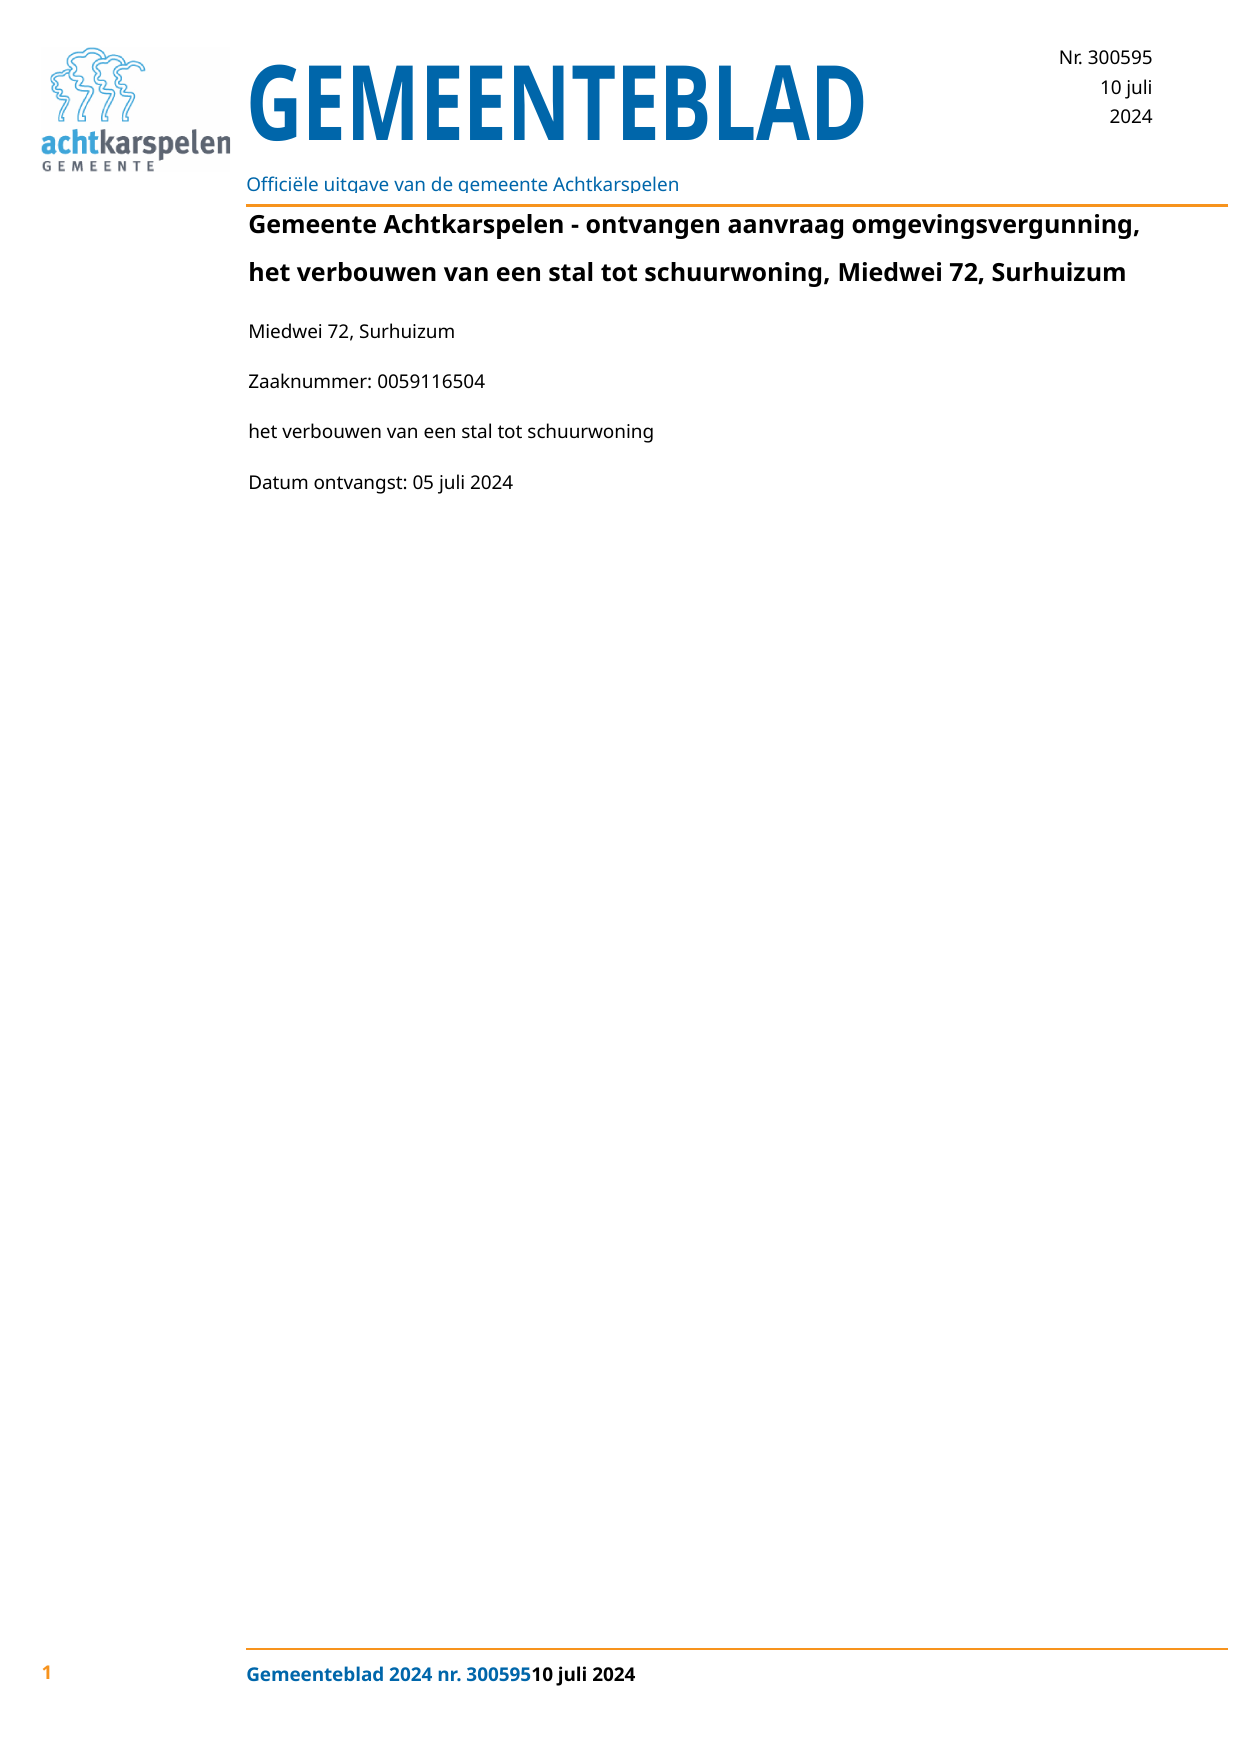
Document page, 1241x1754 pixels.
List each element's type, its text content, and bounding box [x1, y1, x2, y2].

text Zaaknummer: 0059116504 [248, 368, 1152, 394]
picture [41, 47, 231, 172]
text Gemeente Achtkarspelen - ontvangen aanvraag omgevingsvergunning, het verbouwen van een stal tot schuurwoning, Miedwei 72, Surhuizum [248, 207, 1152, 288]
text Datum ontvangst: 05 juli 2024 [248, 469, 1152, 495]
text het verbouwen van een stal tot schuurwoning [248, 419, 1152, 444]
text Miedwei 72, Surhuizum [248, 318, 1152, 344]
